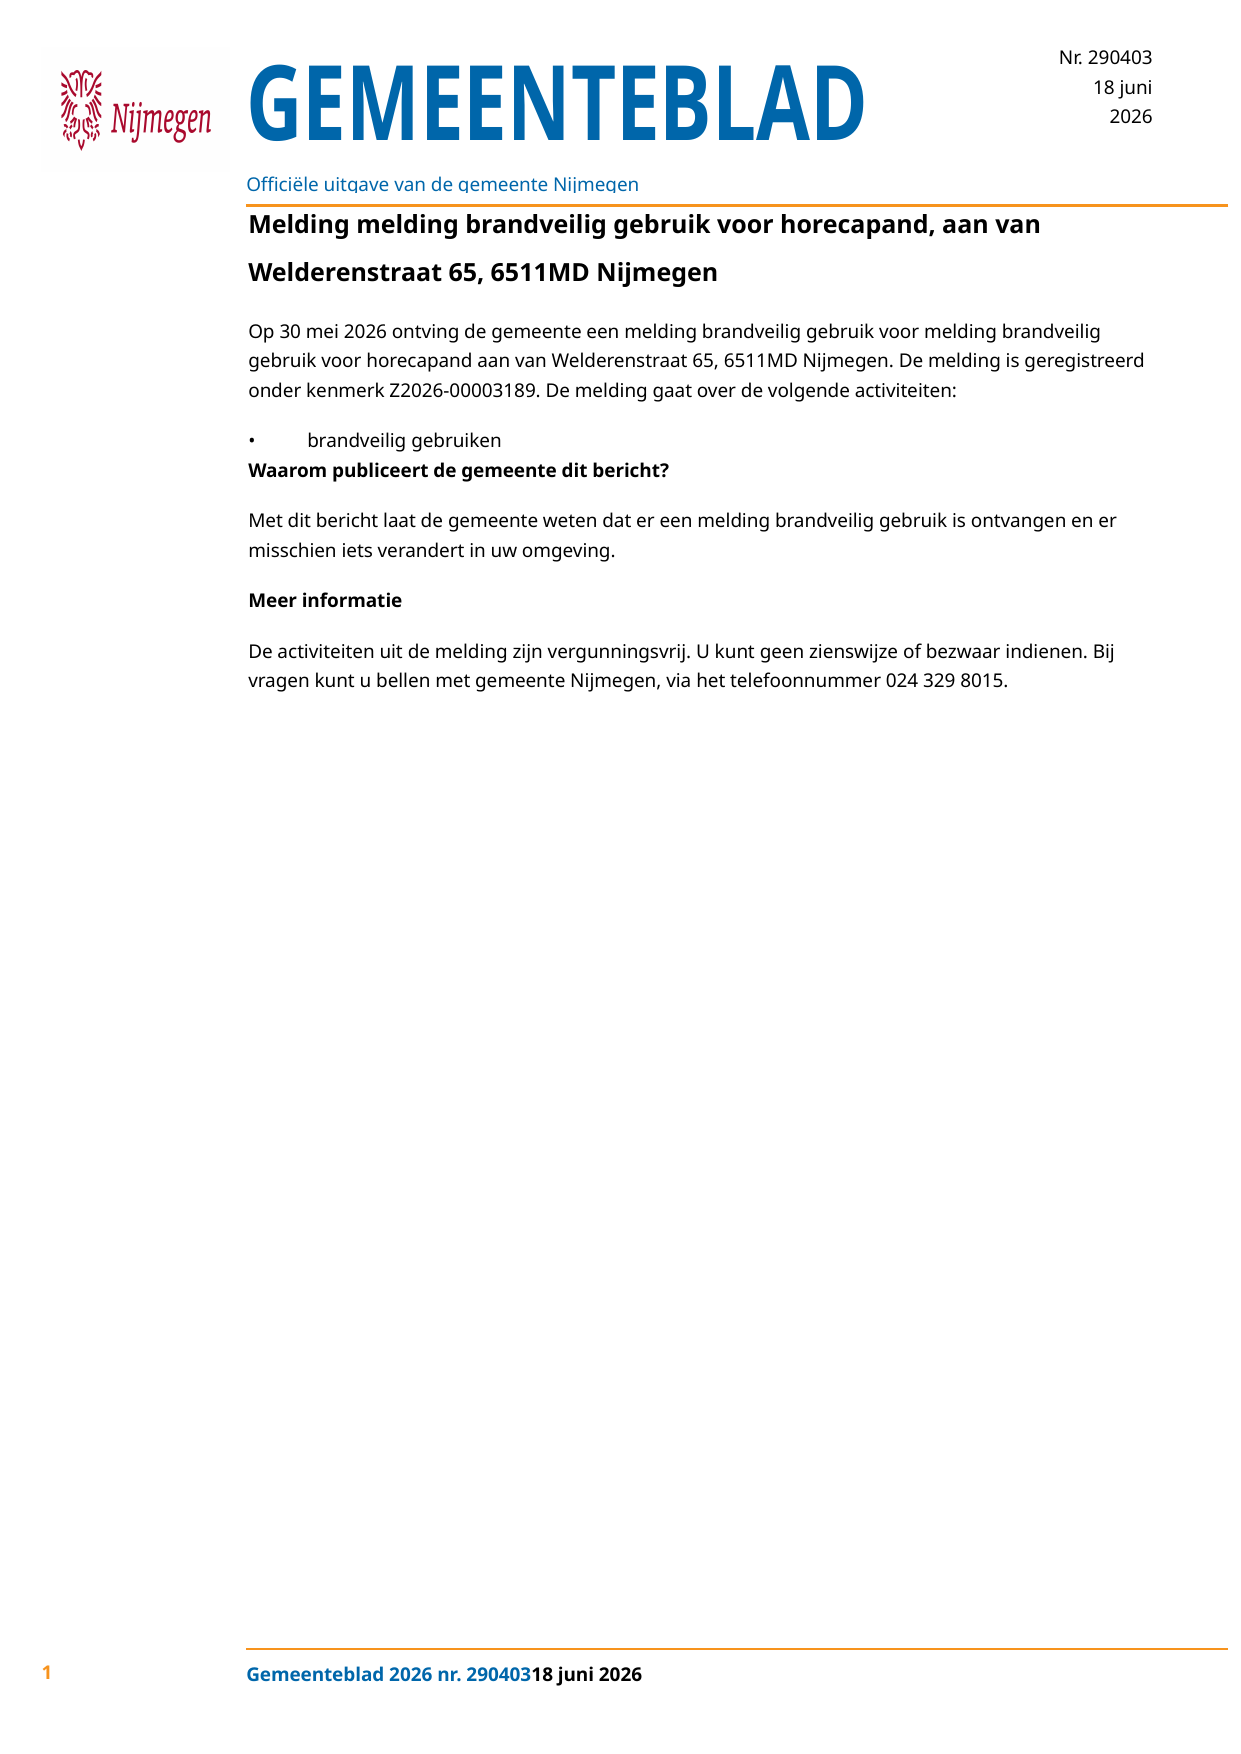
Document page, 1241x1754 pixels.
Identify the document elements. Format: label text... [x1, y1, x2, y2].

text Meer informatie [248, 587, 1152, 613]
text Op 30 mei 2026 ontving de gemeente een melding brandveilig gebruik voor melding brandveilig gebruik voor horecapand aan van Welderenstraat 65, 6511MD Nijmegen. De melding is geregistreerd onder kenmerk Z2026-00003189. De melding gaat over de volgende activiteiten: [248, 318, 1152, 403]
list brandveilig gebruiken [248, 427, 1152, 453]
text Waarom publiceert de gemeente dit bericht? [248, 457, 1152, 483]
text De activiteiten uit de melding zijn vergunningsvrij. U kunt geen zienswijze of bezwaar indienen. Bij vragen kunt u bellen met gemeente Nijmegen, via het telefoonnummer 024 329 8015. [248, 638, 1152, 693]
text Met dit bericht laat de gemeente weten dat er een melding brandveilig gebruik is ontvangen en er misschien iets verandert in uw omgeving. [248, 507, 1152, 563]
text Melding melding brandveilig gebruik voor horecapand, aan van Welderenstraat 65, 6511MD Nijmegen [248, 207, 1152, 288]
picture [41, 47, 231, 172]
